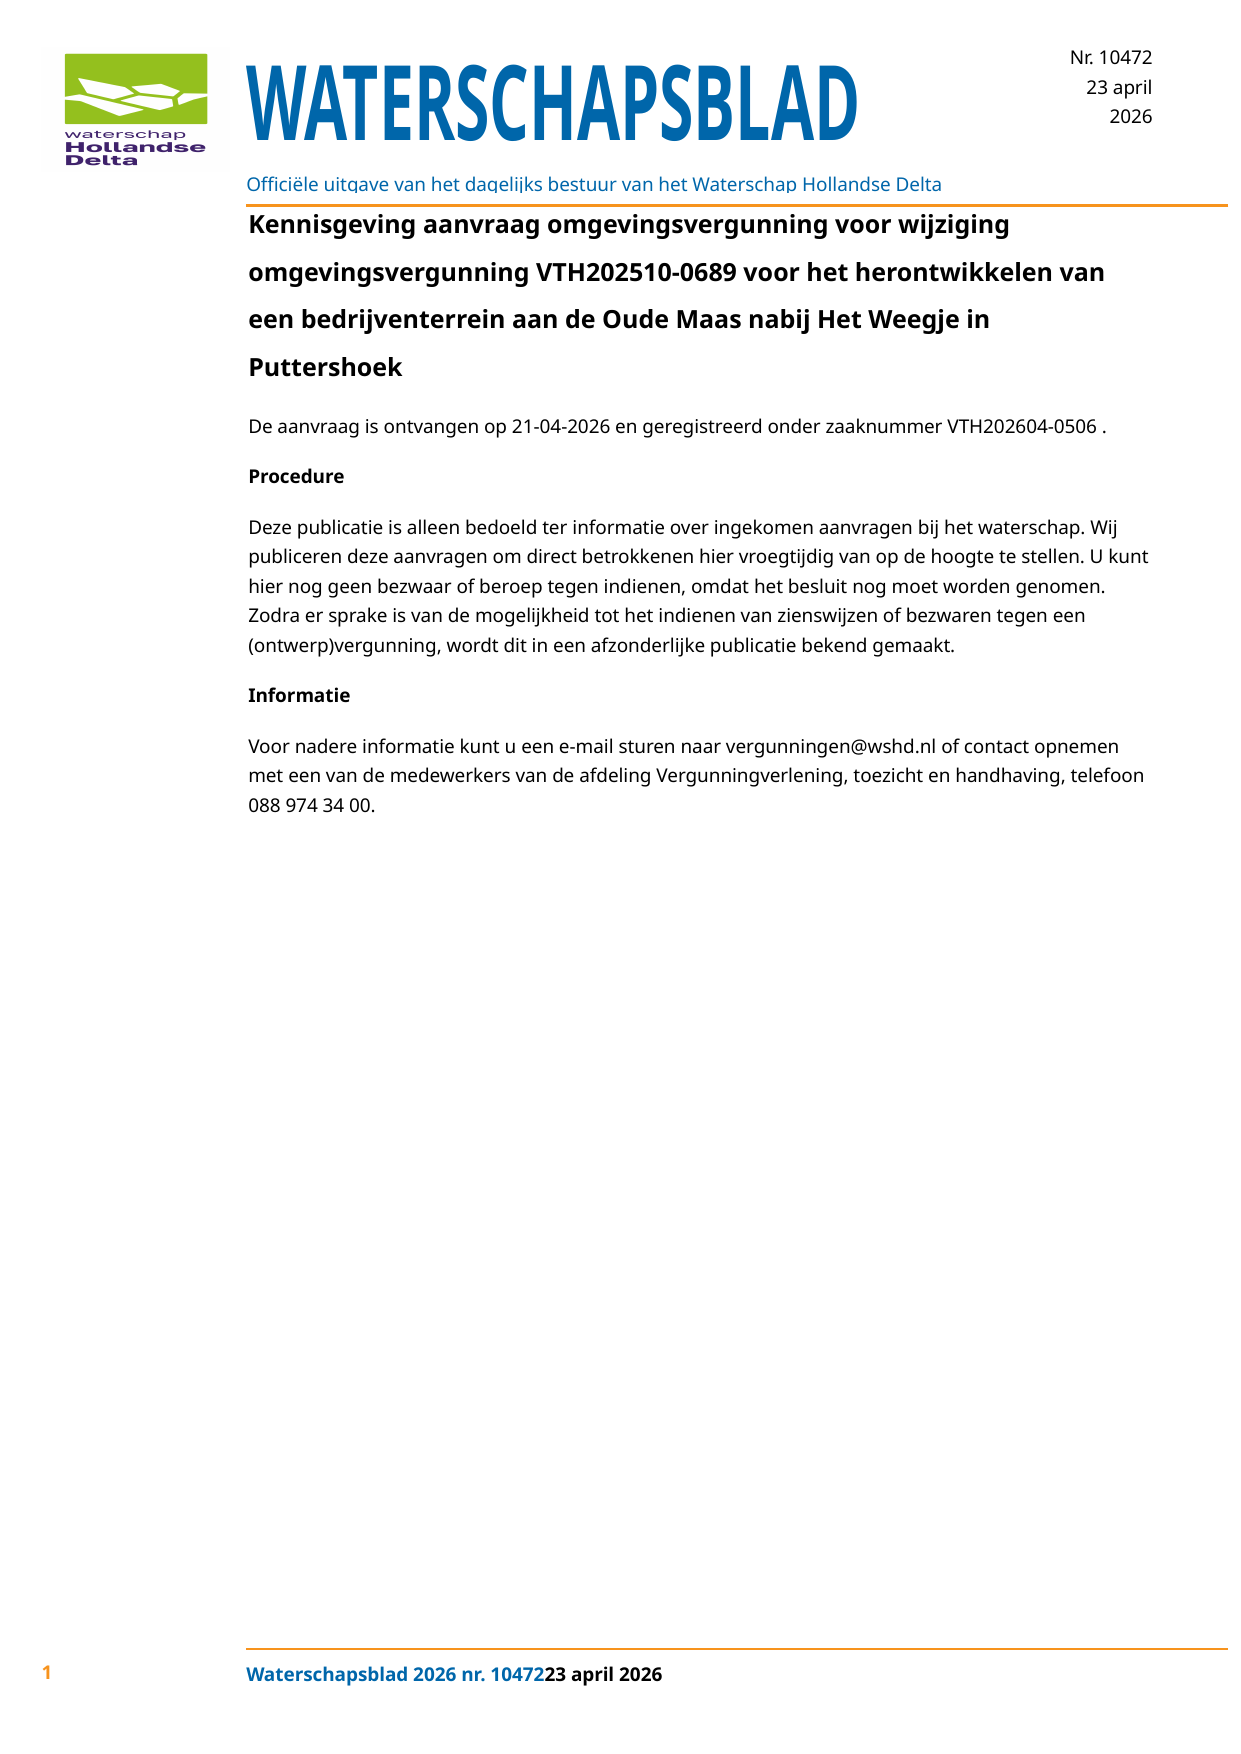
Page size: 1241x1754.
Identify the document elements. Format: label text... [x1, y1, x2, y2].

text De aanvraag is ontvangen op 21-04-2026 en geregistreerd onder zaaknummer VTH202604-0506 . [248, 413, 1152, 439]
text Procedure [248, 463, 1152, 489]
text Voor nadere informatie kunt u een e-mail sturen naar vergunningen@wshd.nl of contact opnemen met een van de medewerkers van de afdeling Vergunningverlening, toezicht en handhaving, telefoon 088 974 34 00. [248, 733, 1152, 818]
picture [41, 47, 231, 172]
text Deze publicatie is alleen bedoeld ter informatie over ingekomen aanvragen bij het waterschap. Wij publiceren deze aanvragen om direct betrokkenen hier vroegtijdig van op de hoogte te stellen. U kunt hier nog geen bezwaar of beroep tegen indienen, omdat het besluit nog moet worden genomen. Zodra er sprake is van de mogelijkheid tot het indienen van zienswijzen of bezwaren tegen een (ontwerp)vergunning, wordt dit in een afzonderlijke publicatie bekend gemaakt. [248, 514, 1152, 658]
text Informatie [248, 683, 1152, 708]
text Kennisgeving aanvraag omgevingsvergunning voor wijziging omgevingsvergunning VTH202510-0689 voor het herontwikkelen van een bedrijventerrein aan de Oude Maas nabij Het Weegje in Puttershoek [248, 207, 1152, 384]
